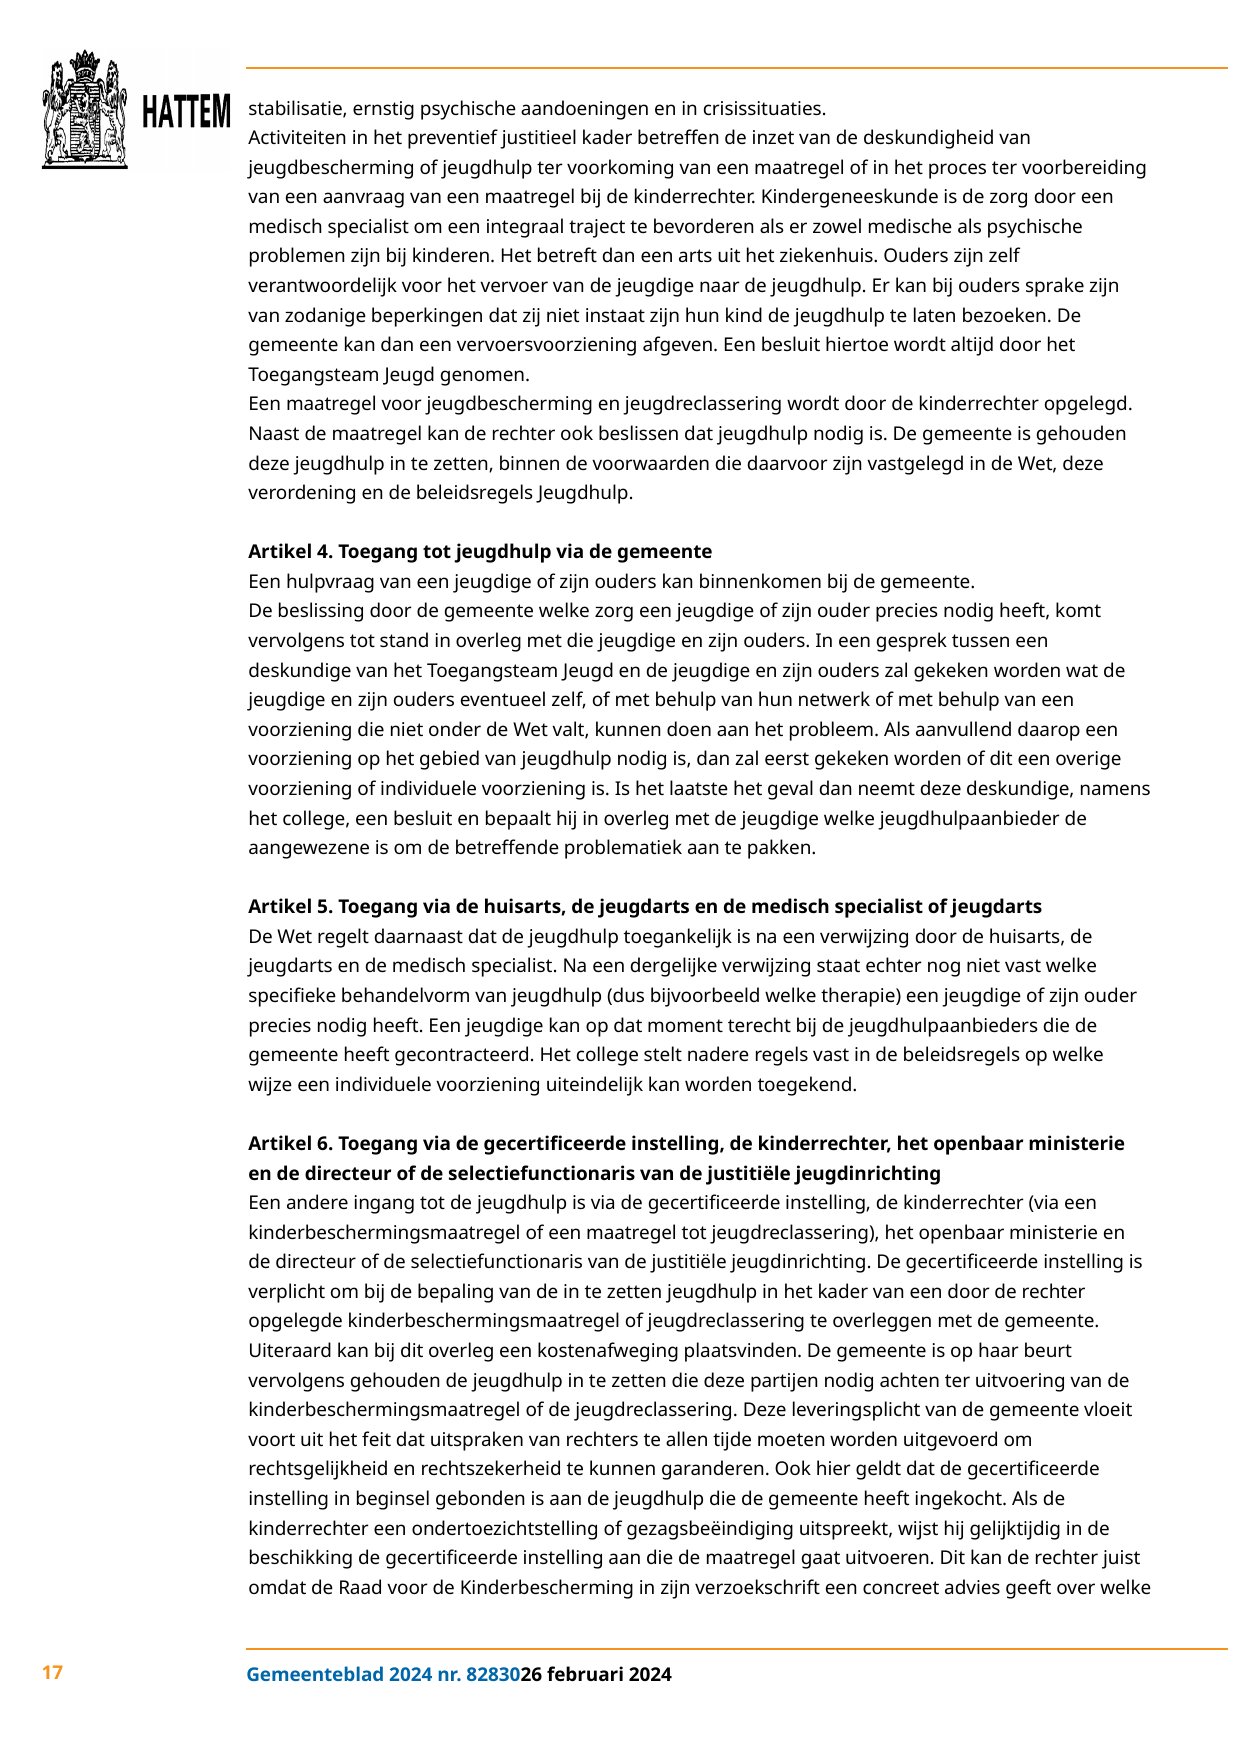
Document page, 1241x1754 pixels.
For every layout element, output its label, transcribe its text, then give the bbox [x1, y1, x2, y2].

text De beslissing door de gemeente welke zorg een jeugdige of zijn ouder precies nodig heeft, komt vervolgens tot stand in overleg met die jeugdige en zijn ouders. In een gesprek tussen een deskundige van het Toegangsteam Jeugd en de jeugdige en zijn ouders zal gekeken worden wat de jeugdige en zijn ouders eventueel zelf, of met behulp van hun netwerk of met behulp van een voorziening die niet onder de Wet valt, kunnen doen aan het probleem. Als aanvullend daarop een voorziening op het gebied van jeugdhulp nodig is, dan zal eerst gekeken worden of dit een overige voorziening of individuele voorziening is. Is het laatste het geval dan neemt deze deskundige, namens het college, een besluit en bepaalt hij in overleg met de jeugdige welke jeugdhulpaanbieder de aangewezene is om de betreffende problematiek aan te pakken. [248, 598, 1152, 860]
text Artikel 6. Toegang via de gecertificeerde instelling, de kinderrechter, het openbaar ministerie en de directeur of de selectiefunctionaris van de justitiële jeugdinrichting [248, 1130, 1152, 1186]
text Artikel 5. Toegang via de huisarts, de jeugdarts en de medisch specialist of jeugdarts [248, 893, 1152, 919]
text Een hulpvraag van een jeugdige of zijn ouders kan binnenkomen bij de gemeente. [248, 568, 1152, 594]
text Een andere ingang tot de jeugdhulp is via de gecertificeerde instelling, de kinderrechter (via een kinderbeschermingsmaatregel of een maatregel tot jeugdreclassering), het openbaar ministerie en de directeur of de selectiefunctionaris van de justitiële jeugdinrichting. De gecertificeerde instelling is verplicht om bij de bepaling van de in te zetten jeugdhulp in het kader van een door de rechter opgelegde kinderbeschermingsmaatregel of jeugdreclassering te overleggen met de gemeente. Uiteraard kan bij dit overleg een kostenafweging plaatsvinden. De gemeente is op haar beurt vervolgens gehouden de jeugdhulp in te zetten die deze partijen nodig achten ter uitvoering van de kinderbeschermingsmaatregel of de jeugdreclassering. Deze leveringsplicht van de gemeente vloeit voort uit het feit dat uitspraken van rechters te allen tijde moeten worden uitgevoerd om rechtsgelijkheid en rechtszekerheid te kunnen garanderen. Ook hier geldt dat de gecertificeerde instelling in beginsel gebonden is aan de jeugdhulp die de gemeente heeft ingekocht. Als de kinderrechter een ondertoezichtstelling of gezagsbeëindiging uitspreekt, wijst hij gelijktijdig in de beschikking de gecertificeerde instelling aan die de maatregel gaat uitvoeren. Dit kan de rechter juist omdat de Raad voor de Kinderbescherming in zijn verzoekschrift een concreet advies geeft over welke [248, 1189, 1152, 1600]
text stabilisatie, ernstig psychische aandoeningen en in crisissituaties. [248, 95, 1152, 121]
text Artikel 4. Toegang tot jeugdhulp via de gemeente [248, 538, 1152, 564]
picture [41, 47, 231, 172]
text De Wet regelt daarnaast dat de jeugdhulp toegankelijk is na een verwijzing door de huisarts, de jeugdarts en de medisch specialist. Na een dergelijke verwijzing staat echter nog niet vast welke specifieke behandelvorm van jeugdhulp (dus bijvoorbeeld welke therapie) een jeugdige of zijn ouder precies nodig heeft. Een jeugdige kan op dat moment terecht bij de jeugdhulpaanbieders die de gemeente heeft gecontracteerd. Het college stelt nadere regels vast in de beleidsregels op welke wijze een individuele voorziening uiteindelijk kan worden toegekend. [248, 923, 1152, 1097]
text Een maatregel voor jeugdbescherming en jeugdreclassering wordt door de kinderrechter opgelegd. Naast de maatregel kan de rechter ook beslissen dat jeugdhulp nodig is. De gemeente is gehouden deze jeugdhulp in te zetten, binnen de voorwaarden die daarvoor zijn vastgelegd in de Wet, deze verordening en de beleidsregels Jeugdhulp. [248, 391, 1152, 505]
text Activiteiten in het preventief justitieel kader betreffen de inzet van de deskundigheid van jeugdbescherming of jeugdhulp ter voorkoming van een maatregel of in het proces ter voorbereiding van een aanvraag van een maatregel bij de kinderrechter. Kindergeneeskunde is de zorg door een medisch specialist om een integraal traject te bevorderen als er zowel medische als psychische problemen zijn bij kinderen. Het betreft dan een arts uit het ziekenhuis. Ouders zijn zelf verantwoordelijk voor het vervoer van de jeugdige naar de jeugdhulp. Er kan bij ouders sprake zijn van zodanige beperkingen dat zij niet instaat zijn hun kind de jeugdhulp te laten bezoeken. De gemeente kan dan een vervoersvoorziening afgeven. Een besluit hiertoe wordt altijd door het Toegangsteam Jeugd genomen. [248, 124, 1152, 387]
